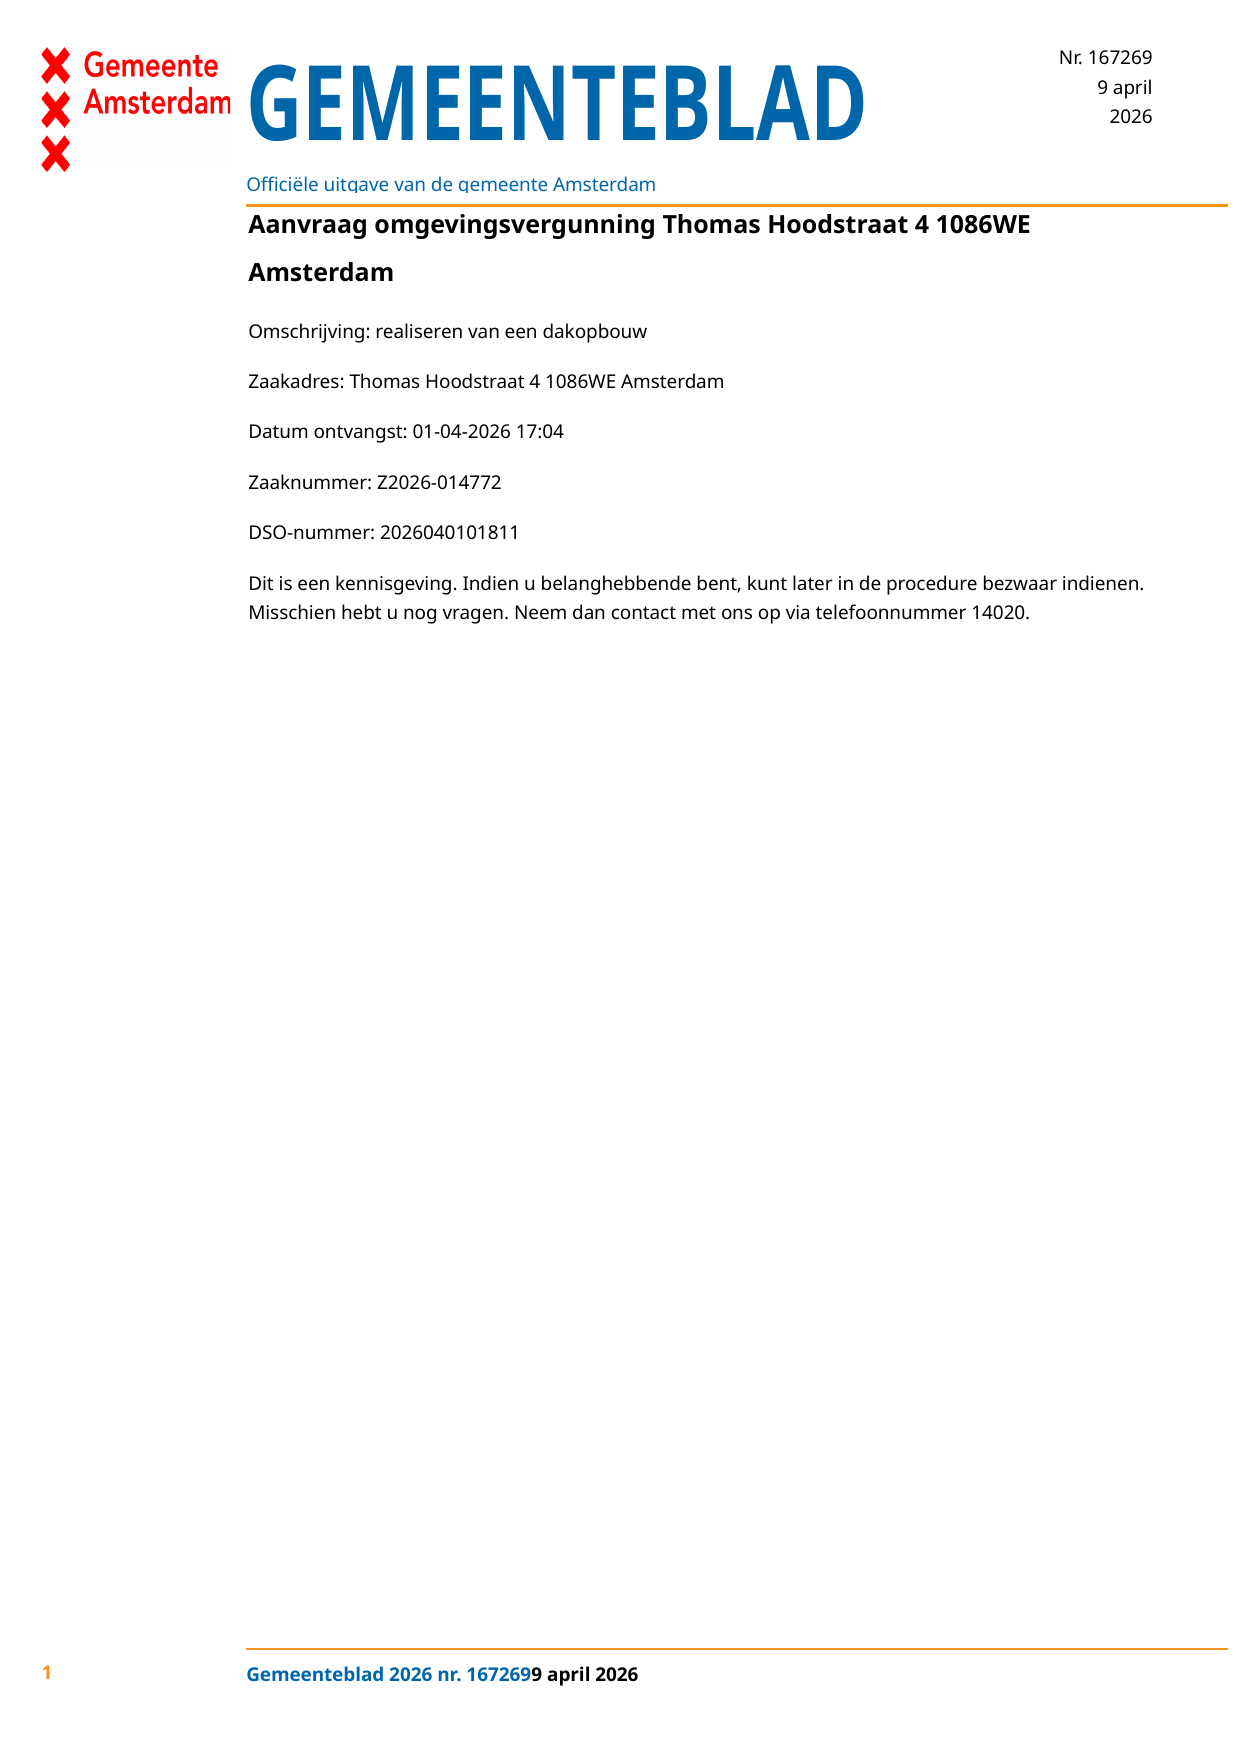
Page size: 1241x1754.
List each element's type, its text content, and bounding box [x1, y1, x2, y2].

text DSO-nummer: 2026040101811 [248, 519, 1152, 545]
text Dit is een kennisgeving. Indien u belanghebbende bent, kunt later in de procedure bezwaar indienen. Misschien hebt u nog vragen. Neem dan contact met ons op via telefoonnummer 14020. [248, 570, 1152, 625]
text Omschrijving: realiseren van een dakopbouw [248, 318, 1152, 344]
text Zaaknummer: Z2026-014772 [248, 469, 1152, 495]
text Datum ontvangst: 01-04-2026 17:04 [248, 419, 1152, 444]
text Aanvraag omgevingsvergunning Thomas Hoodstraat 4 1086WE Amsterdam [248, 207, 1152, 288]
text Zaakadres: Thomas Hoodstraat 4 1086WE Amsterdam [248, 368, 1152, 394]
picture [41, 47, 231, 172]
